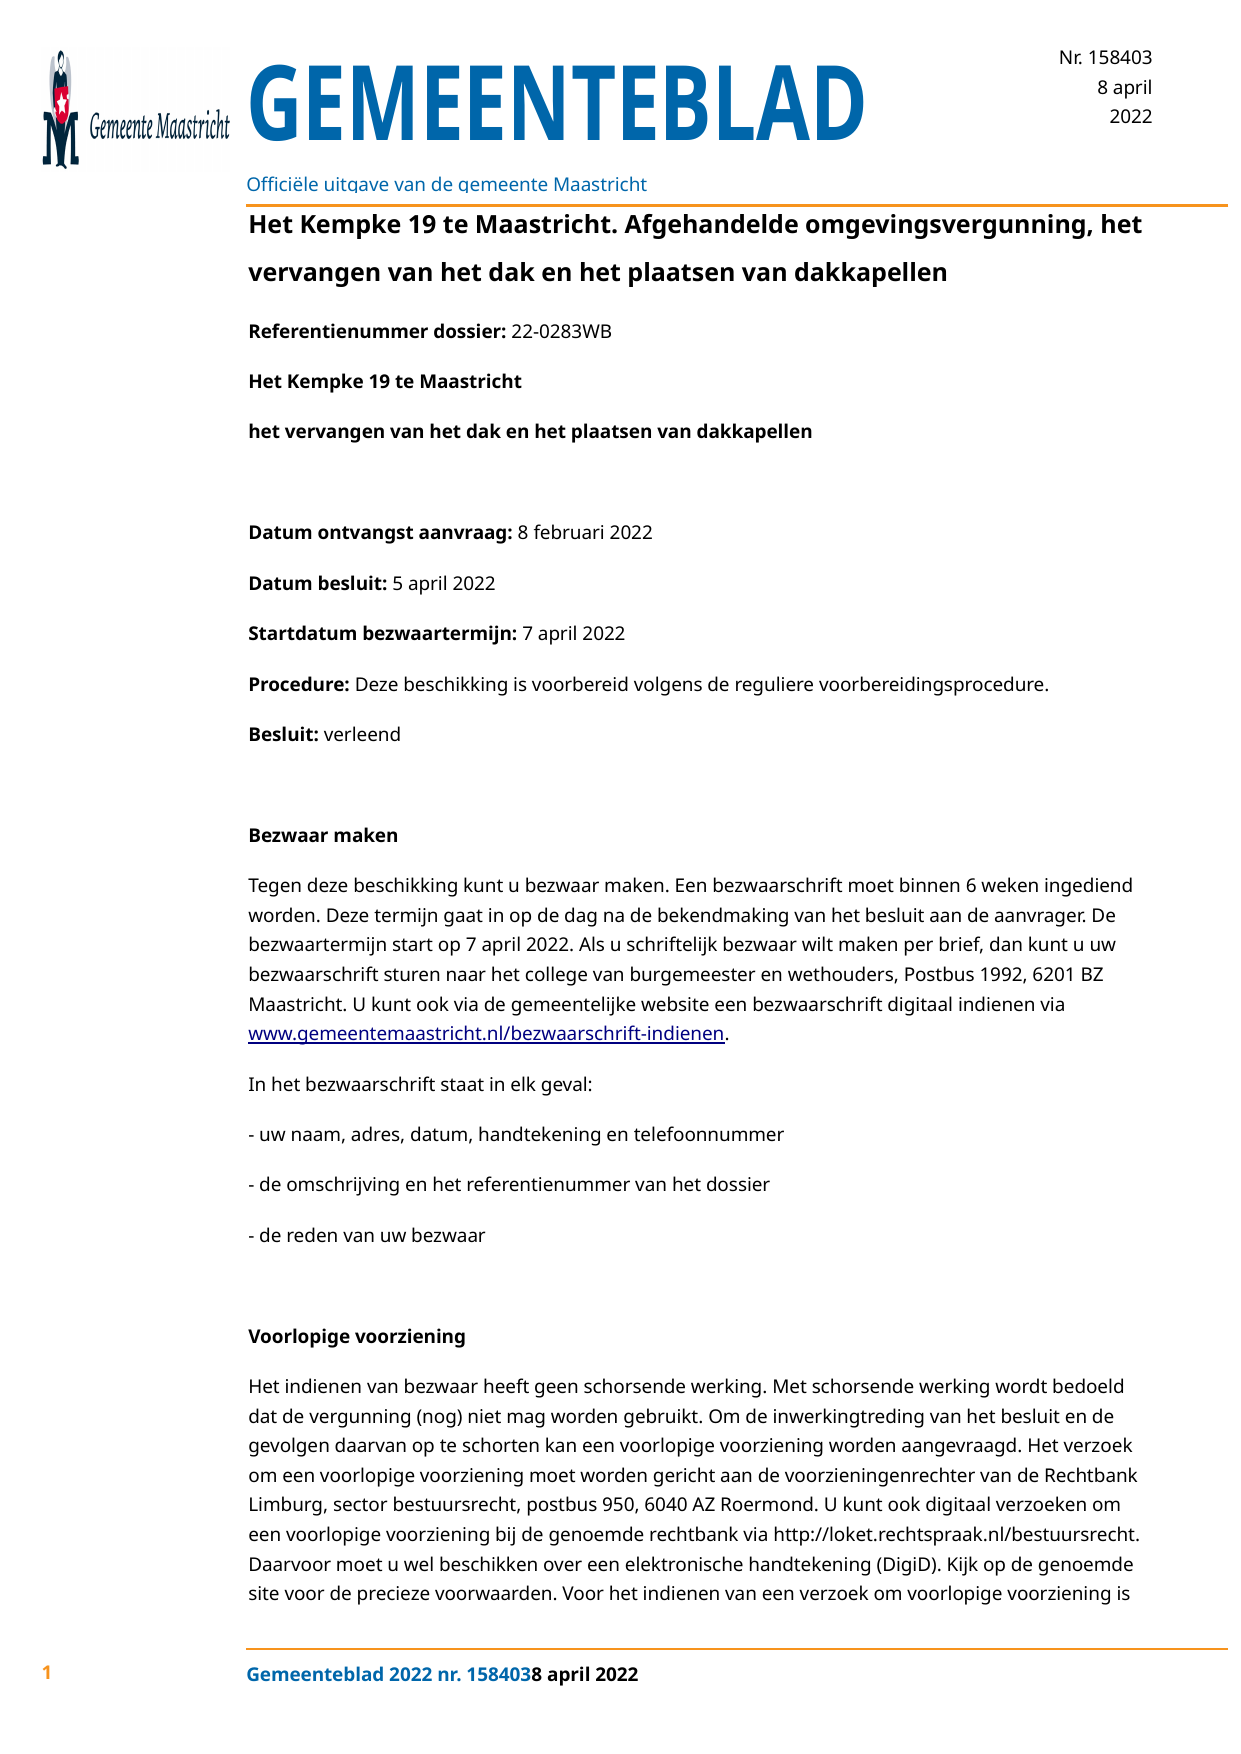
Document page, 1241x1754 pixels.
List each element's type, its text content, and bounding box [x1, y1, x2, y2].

text Het indienen van bezwaar heeft geen schorsende werking. Met schorsende werking wordt bedoeld dat de vergunning (nog) niet mag worden gebruikt. Om de inwerkingtreding van het besluit en de gevolgen daarvan op te schorten kan een voorlopige voorziening worden aangevraagd. Het verzoek om een voorlopige voorziening moet worden gericht aan de voorzieningenrechter van de Rechtbank Limburg, sector bestuursrecht, postbus 950, 6040 AZ Roermond. U kunt ook digitaal verzoeken om een voorlopige voorziening bij de genoemde rechtbank via http://loket.rechtspraak.nl/bestuursrecht. Daarvoor moet u wel beschikken over een elektronische handtekening (DigiD). Kijk op de genoemde site voor de precieze voorwaarden. Voor het indienen van een verzoek om voorlopige voorziening is [248, 1373, 1152, 1606]
picture [41, 47, 231, 172]
text - de reden van uw bezwaar [248, 1222, 1152, 1248]
text Referentienummer dossier: 22-0283WB [248, 318, 1152, 344]
text het vervangen van het dak en het plaatsen van dakkapellen [248, 419, 1152, 444]
text Datum besluit: 5 april 2022 [248, 570, 1152, 596]
text Besluit: verleend [248, 721, 1152, 747]
text Procedure: Deze beschikking is voorbereid volgens de reguliere voorbereidingsprocedure. [248, 671, 1152, 697]
text Tegen deze beschikking kunt u bezwaar maken. Een bezwaarschrift moet binnen 6 weken ingediend worden. Deze termijn gaat in op de dag na de bekendmaking van het besluit aan de aanvrager. De bezwaartermijn start op 7 april 2022. Als u schriftelijk bezwaar wilt maken per brief, dan kunt u uw bezwaarschrift sturen naar het college van burgemeester en wethouders, Postbus 1992, 6201 BZ Maastricht. U kunt ook via de gemeentelijke website een bezwaarschrift digitaal indienen via www.gemeentemaastricht.nl/bezwaarschrift-indienen. [248, 872, 1152, 1046]
text Voorlopige voorziening [248, 1323, 1152, 1349]
text Het Kempke 19 te Maastricht. Afgehandelde omgevingsvergunning, het vervangen van het dak en het plaatsen van dakkapellen [248, 207, 1152, 288]
text Bezwaar maken [248, 822, 1152, 848]
text Datum ontvangst aanvraag: 8 februari 2022 [248, 519, 1152, 545]
text Het Kempke 19 te Maastricht [248, 368, 1152, 394]
text - de omschrijving en het referentienummer van het dossier [248, 1172, 1152, 1197]
text In het bezwaarschrift staat in elk geval: [248, 1071, 1152, 1097]
text - uw naam, adres, datum, handtekening en telefoonnummer [248, 1121, 1152, 1147]
text Startdatum bezwaartermijn: 7 april 2022 [248, 620, 1152, 646]
